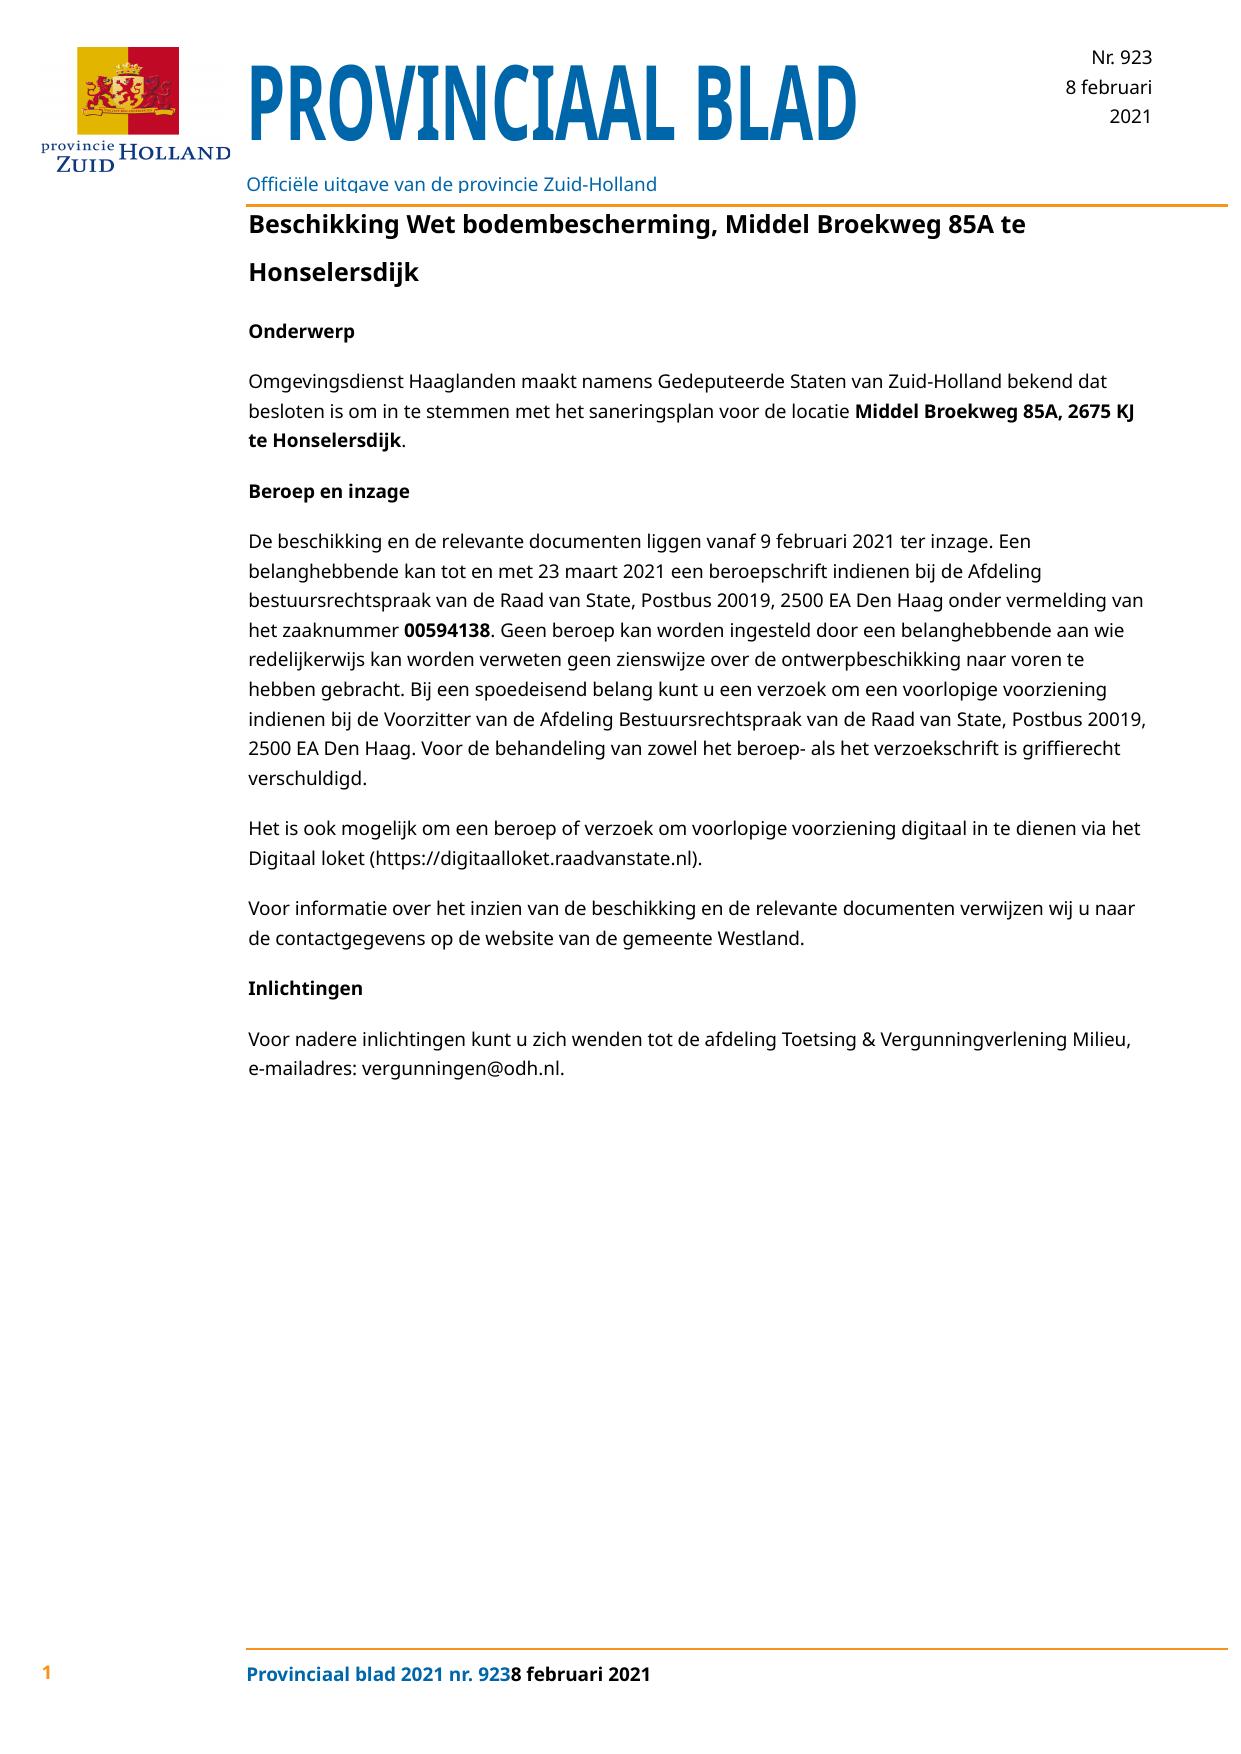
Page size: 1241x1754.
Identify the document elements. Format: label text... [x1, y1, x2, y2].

text De beschikking en de relevante documenten liggen vanaf 9 februari 2021 ter inzage. Een belanghebbende kan tot en met 23 maart 2021 een beroepschrift indienen bij de Afdeling bestuursrechtspraak van de Raad van State, Postbus 20019, 2500 EA Den Haag onder vermelding van het zaaknummer 00594138. Geen beroep kan worden ingesteld door een belanghebbende aan wie redelijkerwijs kan worden verweten geen zienswijze over de ontwerpbeschikking naar voren te hebben gebracht. Bij een spoedeisend belang kunt u een verzoek om een voorlopige voorziening indienen bij de Voorzitter van de Afdeling Bestuursrechtspraak van de Raad van State, Postbus 20019, 2500 EA Den Haag. Voor de behandeling van zowel het beroep- als het verzoekschrift is griffierecht verschuldigd. [248, 528, 1152, 791]
text Onderwerp [248, 318, 1152, 344]
text Voor nadere inlichtingen kunt u zich wenden tot de afdeling Toetsing & Vergunningverlening Milieu, e-mailadres: vergunningen@odh.nl. [248, 1026, 1152, 1081]
text Beschikking Wet bodembescherming, Middel Broekweg 85A te Honselersdijk [248, 207, 1152, 288]
text Het is ook mogelijk om een beroep of verzoek om voorlopige voorziening digitaal in te dienen via het Digitaal loket (https://digitaalloket.raadvanstate.nl). [248, 815, 1152, 871]
text Inlichtingen [248, 975, 1152, 1001]
text Voor informatie over het inzien van de beschikking en de relevante documenten verwijzen wij u naar de contactgegevens op de website van de gemeente Westland. [248, 895, 1152, 951]
text Omgevingsdienst Haaglanden maakt namens Gedeputeerde Staten van Zuid-Holland bekend dat besloten is om in te stemmen met het saneringsplan voor de locatie Middel Broekweg 85A, 2675 KJ te Honselersdijk. [248, 368, 1152, 453]
picture [41, 47, 231, 172]
text Beroep en inzage [248, 478, 1152, 504]
